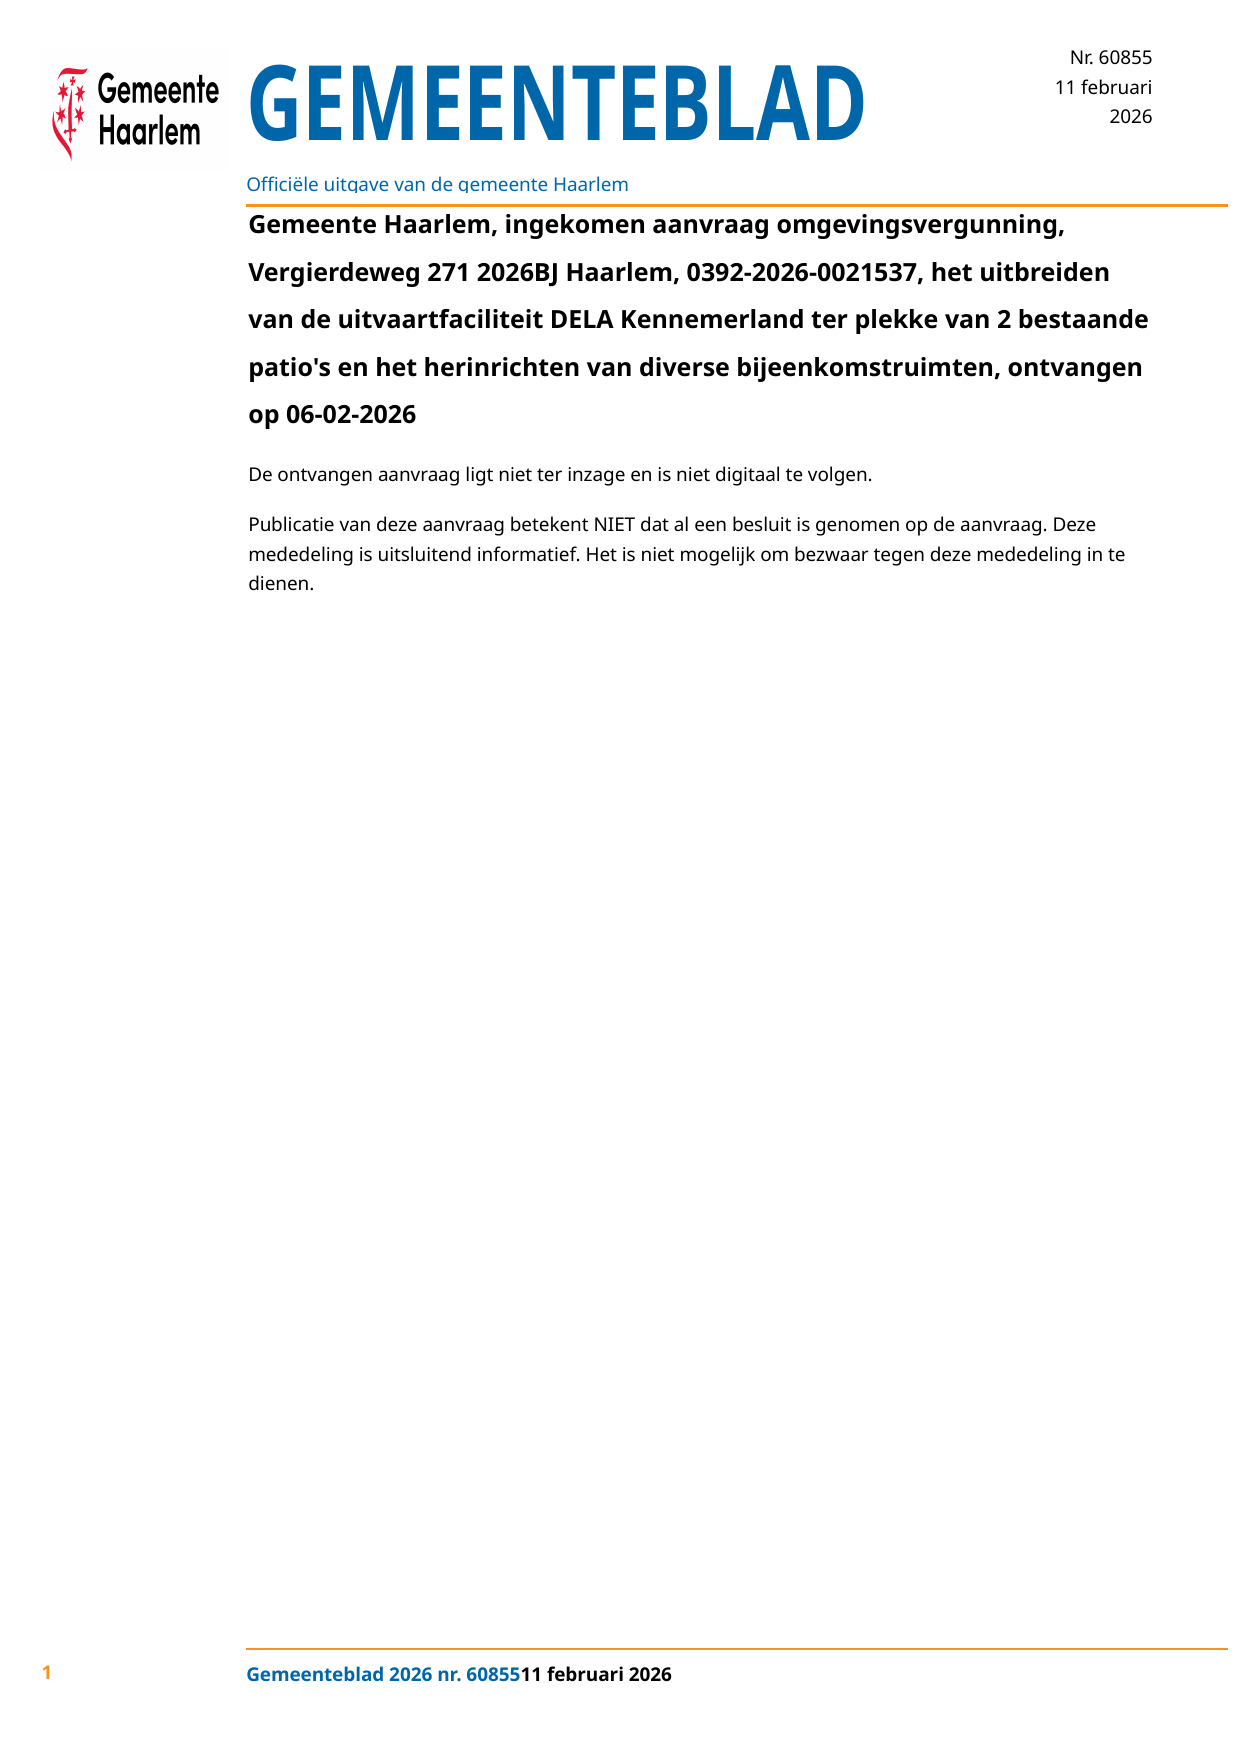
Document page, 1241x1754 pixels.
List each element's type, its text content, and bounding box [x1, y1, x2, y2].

picture [41, 47, 231, 172]
text De ontvangen aanvraag ligt niet ter inzage en is niet digitaal te volgen. [248, 461, 1152, 486]
text Gemeente Haarlem, ingekomen aanvraag omgevingsvergunning, Vergierdeweg 271 2026BJ Haarlem, 0392-2026-0021537, het uitbreiden van de uitvaartfaciliteit DELA Kennemerland ter plekke van 2 bestaande patio's en het herinrichten van diverse bijeenkomstruimten, ontvangen op 06-02-2026 [248, 207, 1152, 431]
text Publicatie van deze aanvraag betekent NIET dat al een besluit is genomen op de aanvraag. Deze mededeling is uitsluitend informatief. Het is niet mogelijk om bezwaar tegen deze mededeling in te dienen. [248, 511, 1152, 596]
